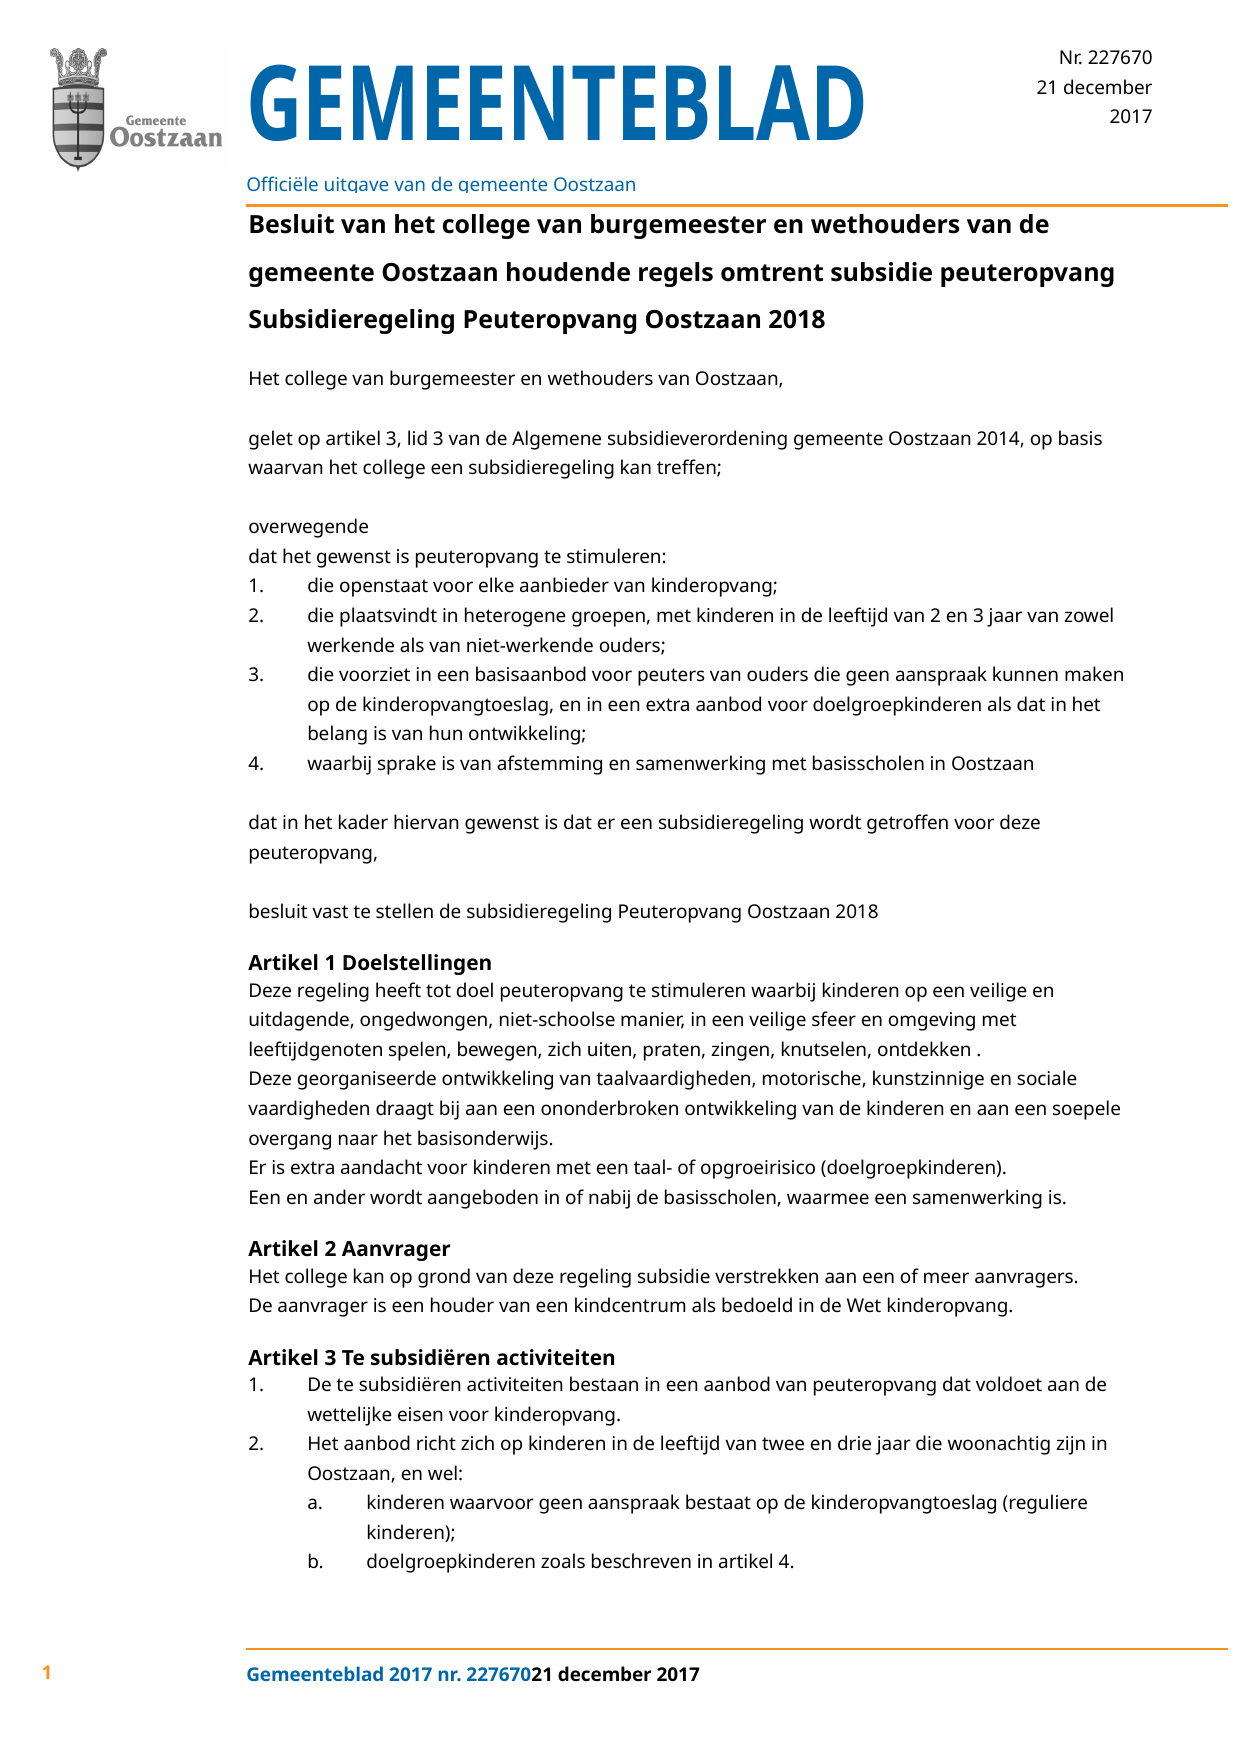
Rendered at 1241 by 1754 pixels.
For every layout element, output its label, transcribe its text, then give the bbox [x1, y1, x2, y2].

text Er is extra aandacht voor kinderen met een taal- of opgroeirisico (doelgroepkinderen). [248, 1154, 1152, 1180]
text De aanvrager is een houder van een kindcentrum als bedoeld in de Wet kinderopvang. [248, 1292, 1152, 1318]
list die voorziet in een basisaanbod voor peuters van ouders die geen aanspraak kunnen maken op de kinderopvangtoeslag, en in een extra aanbod voor doelgroepkinderen als dat in het belang is van hun ontwikkeling; [248, 661, 1152, 746]
text Het college kan op grond van deze regeling subsidie verstrekken aan een of meer aanvragers. [248, 1263, 1152, 1288]
list Het aanbod richt zich op kinderen in de leeftijd van twee en drie jaar die woonachtig zijn in Oostzaan, en wel: [248, 1430, 1152, 1486]
text dat in het kader hiervan gewenst is dat er een subsidieregeling wordt getroffen voor deze peuteropvang, [248, 809, 1152, 864]
text Artikel 2 Aanvrager [248, 1234, 1152, 1263]
text Artikel 1 Doelstellingen [248, 948, 1152, 977]
picture [41, 47, 231, 172]
text Artikel 3 Te subsidiëren activiteiten [248, 1343, 1152, 1371]
text Deze georganiseerde ontwikkeling van taalvaardigheden, motorische, kunstzinnige en sociale vaardigheden draagt bij aan een ononderbroken ontwikkeling van de kinderen en aan een soepele overgang naar het basisonderwijs. [248, 1066, 1152, 1151]
text gelet op artikel 3, lid 3 van de Algemene subsidieverordening gemeente Oostzaan 2014, op basis waarvan het college een subsidieregeling kan treffen; [248, 425, 1152, 480]
list De te subsidiëren activiteiten bestaan in een aanbod van peuteropvang dat voldoet aan de wettelijke eisen voor kinderopvang. [248, 1371, 1152, 1427]
list die openstaat voor elke aanbieder van kinderopvang; [248, 573, 1152, 598]
text overwegende [248, 513, 1152, 539]
list doelgroepkinderen zoals beschreven in artikel 4. [307, 1549, 1152, 1574]
list die plaatsvindt in heterogene groepen, met kinderen in de leeftijd van 2 en 3 jaar van zowel werkende als van niet-werkende ouders; [248, 602, 1152, 657]
list kinderen waarvoor geen aanspraak bestaat op de kinderopvangtoeslag (reguliere kinderen); [307, 1489, 1152, 1545]
text besluit vast te stellen de subsidieregeling Peuteropvang Oostzaan 2018 [248, 898, 1152, 924]
text Het college van burgemeester en wethouders van Oostzaan, [248, 366, 1152, 391]
text Besluit van het college van burgemeester en wethouders van de gemeente Oostzaan houdende regels omtrent subsidie peuteropvang Subsidieregeling Peuteropvang Oostzaan 2018 [248, 207, 1152, 336]
text dat het gewenst is peuteropvang te stimuleren: [248, 543, 1152, 569]
list waarbij sprake is van afstemming en samenwerking met basisscholen in Oostzaan [248, 750, 1152, 776]
text Een en ander wordt aangeboden in of nabij de basisscholen, waarmee een samenwerking is. [248, 1184, 1152, 1210]
text Deze regeling heeft tot doel peuteropvang te stimuleren waarbij kinderen op een veilige en uitdagende, ongedwongen, niet-schoolse manier, in een veilige sfeer en omgeving met leeftijdgenoten spelen, bewegen, zich uiten, praten, zingen, knutselen, ontdekken . [248, 977, 1152, 1062]
